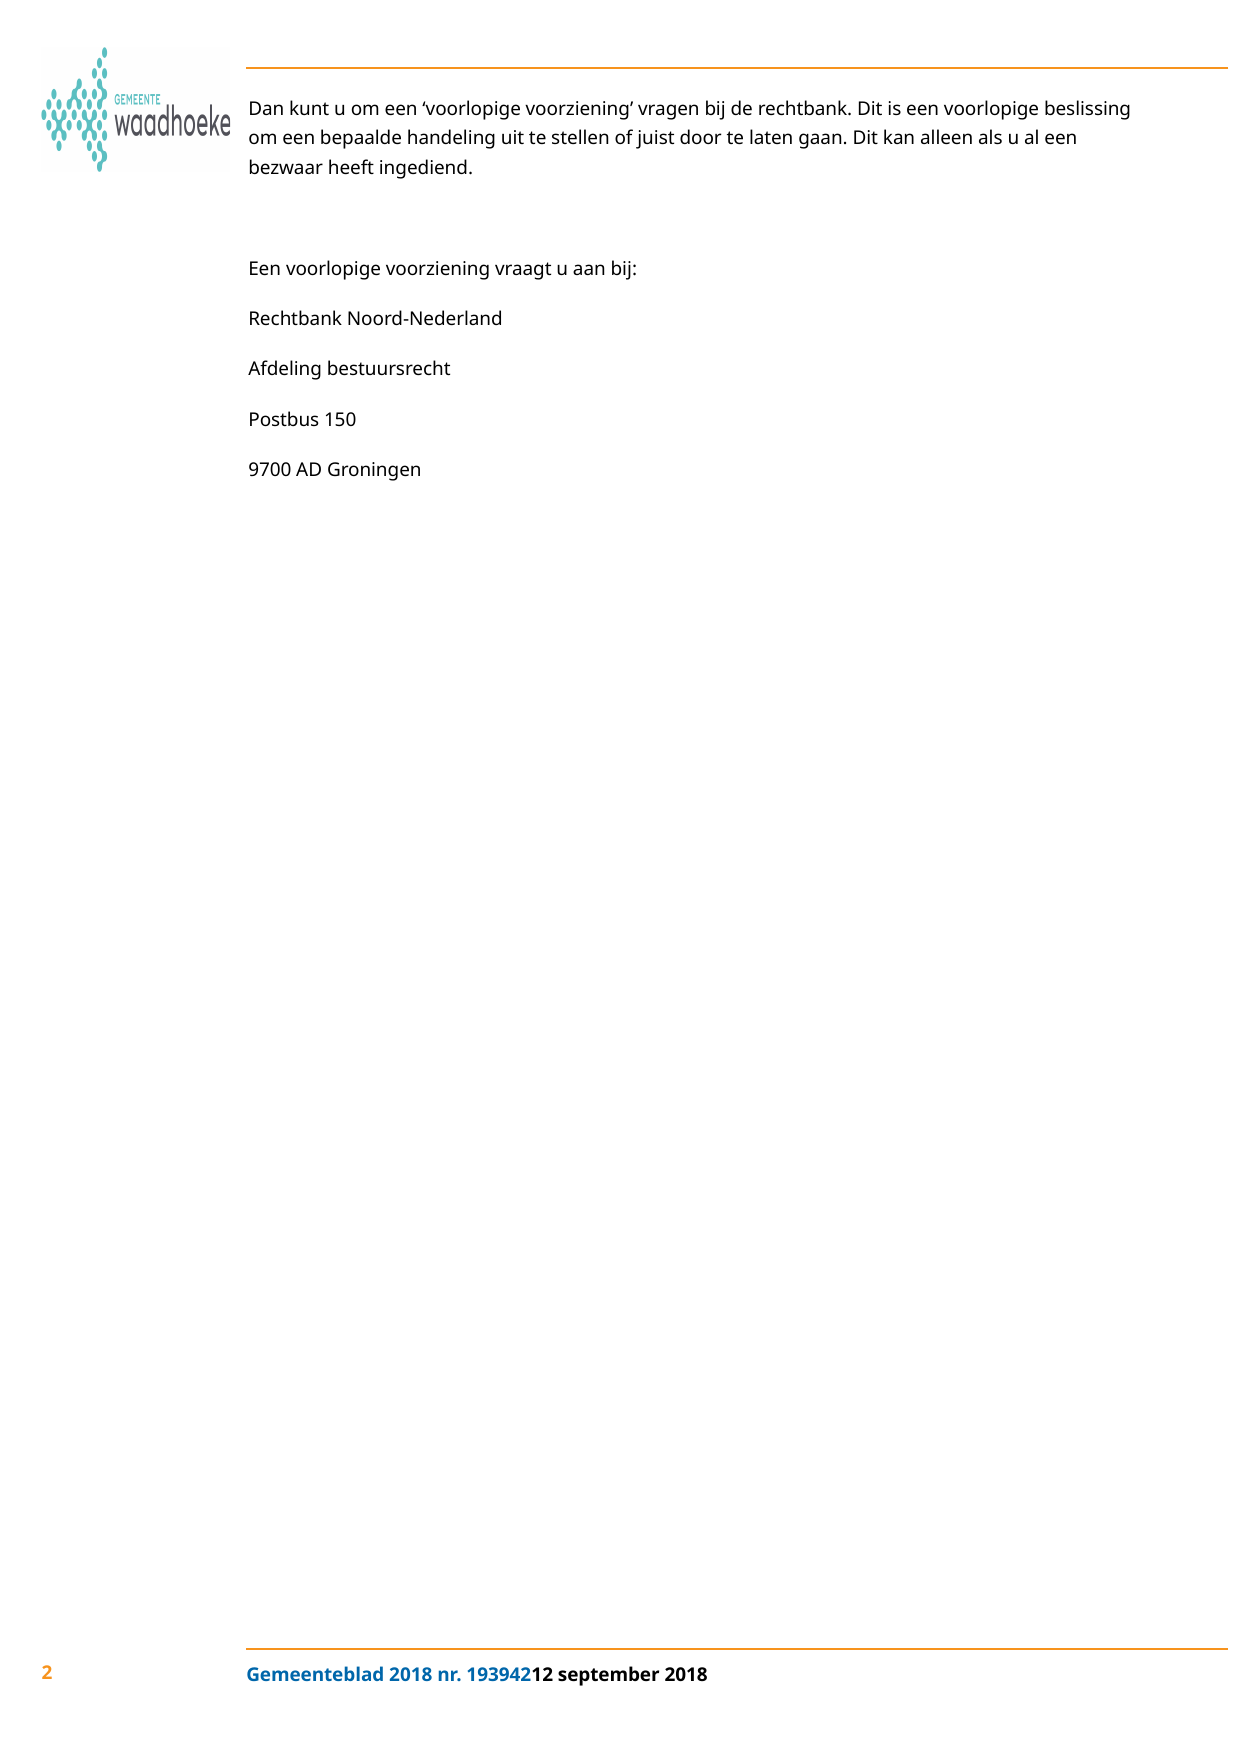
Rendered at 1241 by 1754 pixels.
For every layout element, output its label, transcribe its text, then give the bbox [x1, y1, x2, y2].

text 9700 AD Groningen [248, 456, 1152, 482]
picture [41, 47, 231, 172]
text Rechtbank Noord-Nederland [248, 305, 1152, 331]
text Postbus 150 [248, 406, 1152, 432]
text Een voorlopige voorziening vraagt u aan bij: [248, 255, 1152, 281]
text Dan kunt u om een ‘voorlopige voorziening’ vragen bij de rechtbank. Dit is een voorlopige beslissing om een bepaalde handeling uit te stellen of juist door te laten gaan. Dit kan alleen als u al een bezwaar heeft ingediend. [248, 95, 1152, 180]
text Afdeling bestuursrecht [248, 356, 1152, 381]
